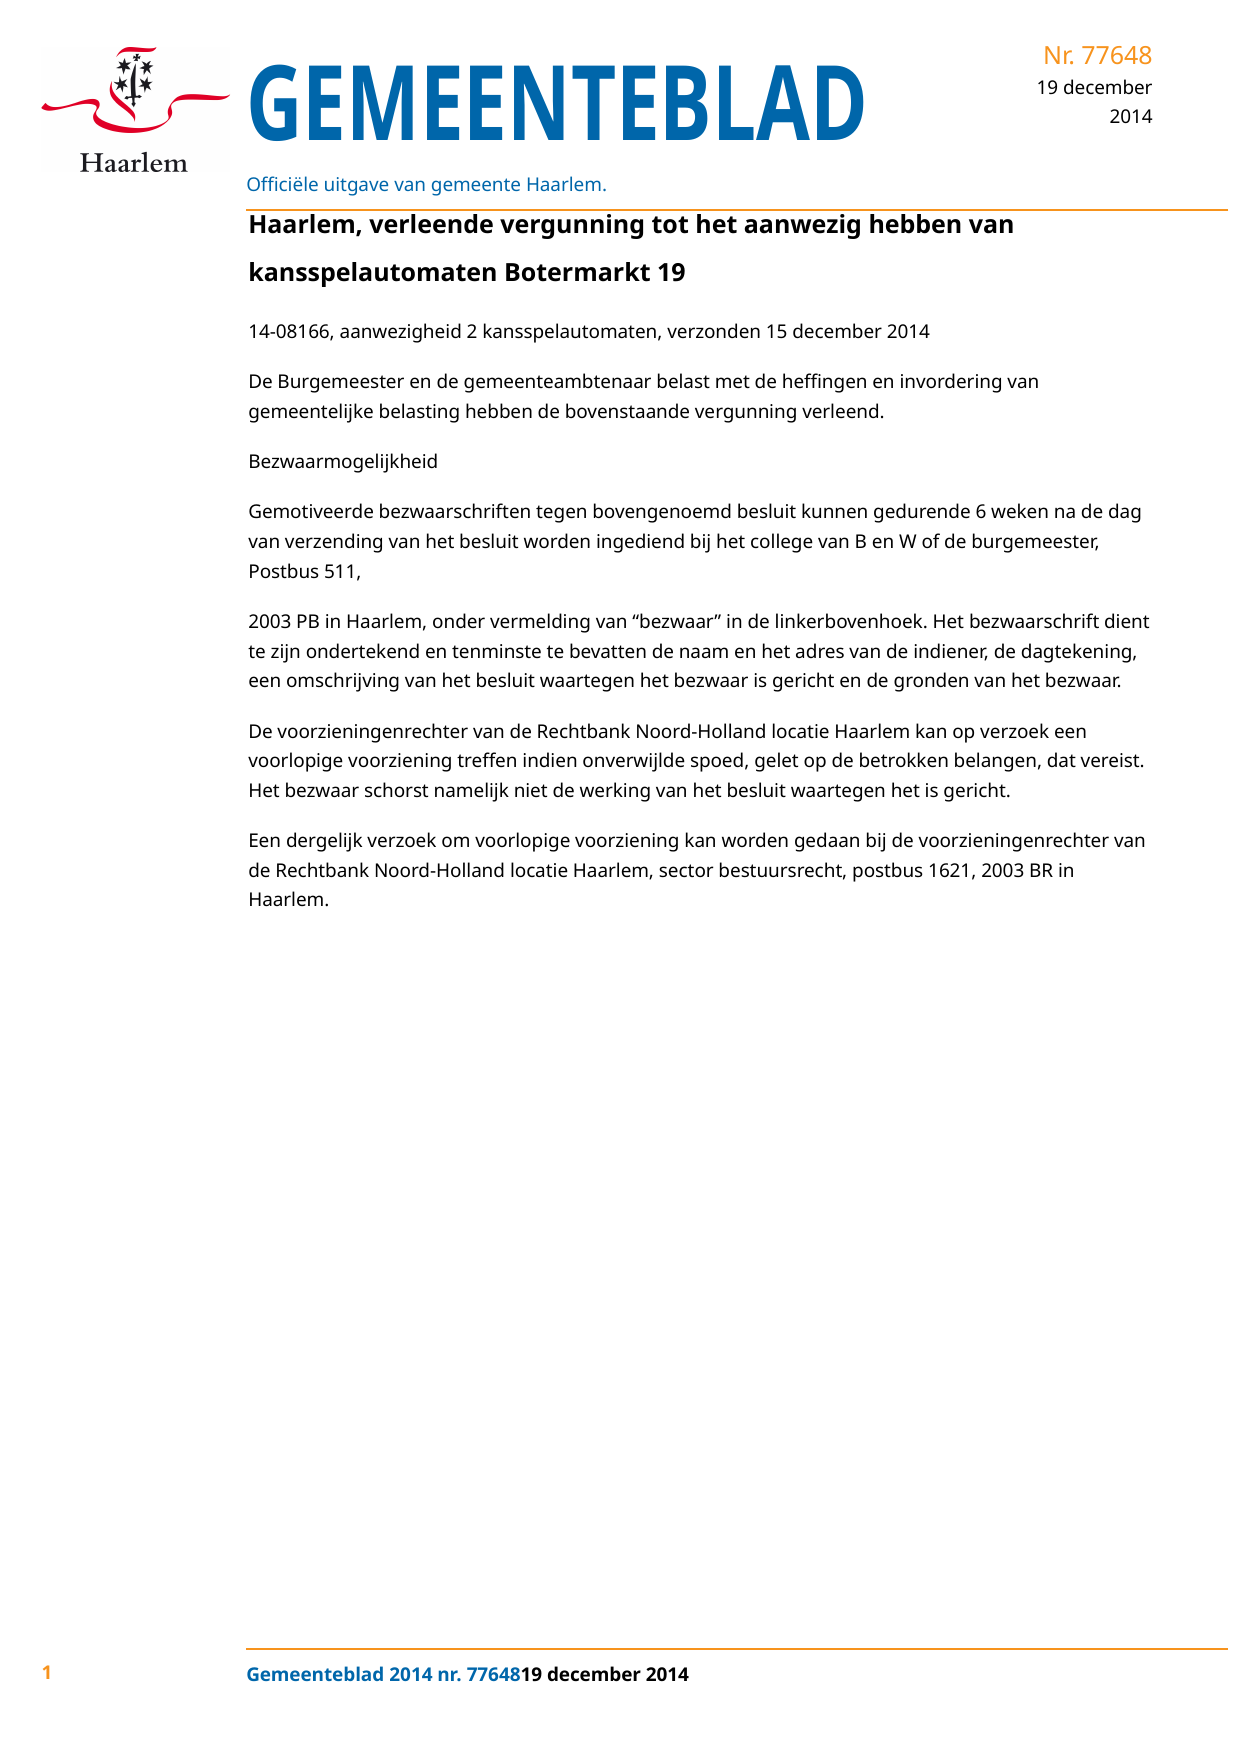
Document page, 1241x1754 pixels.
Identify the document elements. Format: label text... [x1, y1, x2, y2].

picture [41, 47, 231, 172]
text 14-08166, aanwezigheid 2 kansspelautomaten, verzonden 15 december 2014 [248, 318, 1152, 344]
text 2003 PB in Haarlem, onder vermelding van “bezwaar” in de linkerbovenhoek. Het bezwaarschrift dient te zijn ondertekend en tenminste te bevatten de naam en het adres van de indiener, de dagtekening, een omschrijving van het besluit waartegen het bezwaar is gericht en de gronden van het bezwaar. [248, 608, 1152, 693]
text Gemotiveerde bezwaarschriften tegen bovengenoemd besluit kunnen gedurende 6 weken na de dag van verzending van het besluit worden ingediend bij het college van B en W of de burgemeester, Postbus 511, [248, 499, 1152, 584]
text Bezwaarmogelijkheid [248, 448, 1152, 474]
text Een dergelijk verzoek om voorlopige voorziening kan worden gedaan bij de voorzieningenrechter van de Rechtbank Noord-Holland locatie Haarlem, sector bestuursrecht, postbus 1621, 2003 BR in Haarlem. [248, 827, 1152, 912]
text De voorzieningenrechter van de Rechtbank Noord-Holland locatie Haarlem kan op verzoek een voorlopige voorziening treffen indien onverwijlde spoed, gelet op de betrokken belangen, dat vereist. Het bezwaar schorst namelijk niet de werking van het besluit waartegen het is gericht. [248, 718, 1152, 803]
text Haarlem, verleende vergunning tot het aanwezig hebben van kansspelautomaten Botermarkt 19 [248, 211, 1152, 288]
text De Burgemeester en de gemeenteambtenaar belast met de heffingen en invordering van gemeentelijke belasting hebben de bovenstaande vergunning verleend. [248, 368, 1152, 424]
